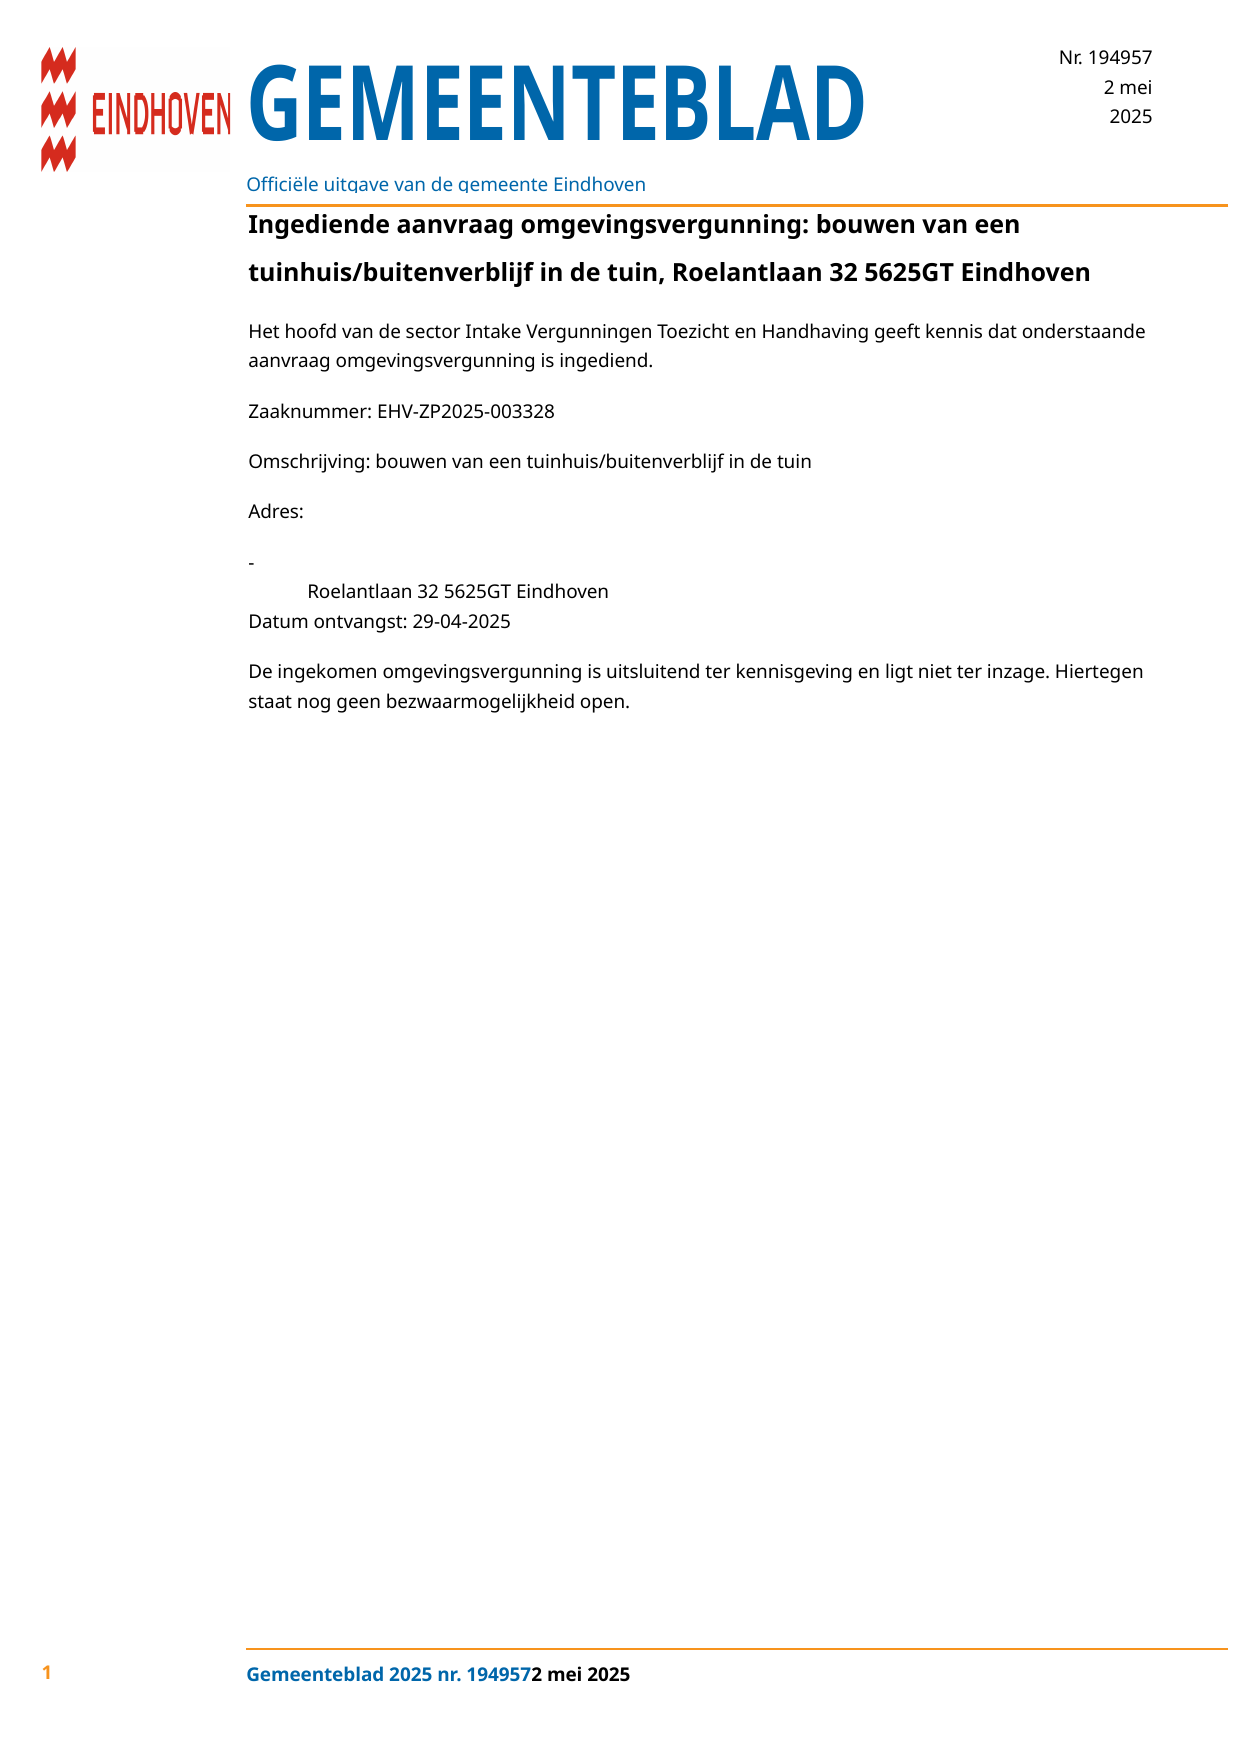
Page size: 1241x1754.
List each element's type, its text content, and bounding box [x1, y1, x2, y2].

text De ingekomen omgevingsvergunning is uitsluitend ter kennisgeving en ligt niet ter inzage. Hiertegen staat nog geen bezwaarmogelijkheid open. [248, 659, 1152, 714]
text Ingediende aanvraag omgevingsvergunning: bouwen van een tuinhuis/buitenverblijf in de tuin, Roelantlaan 32 5625GT Eindhoven [248, 207, 1152, 288]
list Roelantlaan 32 5625GT Eindhoven [248, 579, 1152, 604]
text Adres: [248, 499, 1152, 524]
text Omschrijving: bouwen van een tuinhuis/buitenverblijf in de tuin [248, 448, 1152, 474]
picture [41, 47, 231, 172]
text Het hoofd van de sector Intake Vergunningen Toezicht en Handhaving geeft kennis dat onderstaande aanvraag omgevingsvergunning is ingediend. [248, 318, 1152, 373]
text Datum ontvangst: 29-04-2025 [248, 608, 1152, 634]
text Zaaknummer: EHV-ZP2025-003328 [248, 398, 1152, 424]
